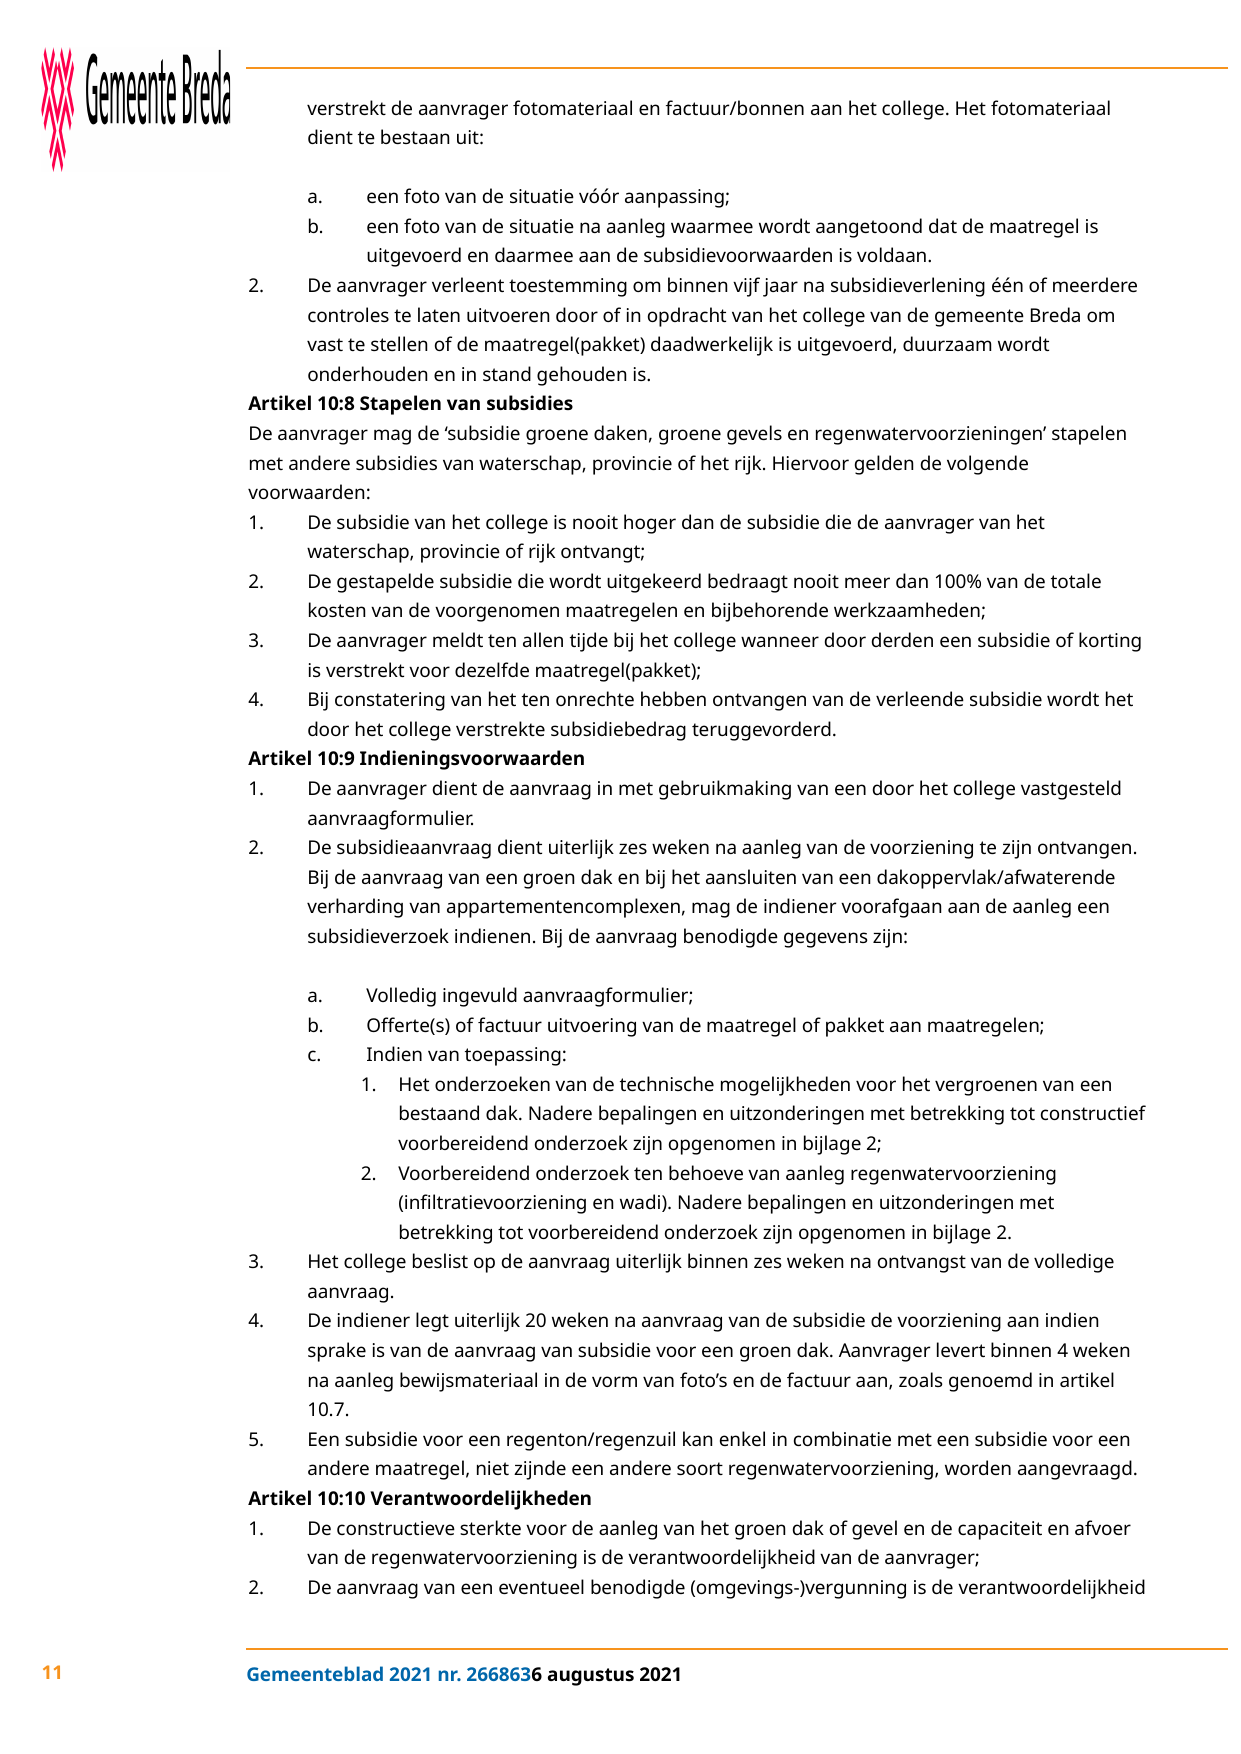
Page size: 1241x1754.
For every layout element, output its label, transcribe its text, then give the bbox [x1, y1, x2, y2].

list De indiener legt uiterlijk 20 weken na aanvraag van de subsidie de voorziening aan indien sprake is van de aanvraag van subsidie voor een groen dak. Aanvrager levert binnen 4 weken na aanleg bewijsmateriaal in de vorm van foto’s en de factuur aan, zoals genoemd in artikel 10.7. [248, 1308, 1152, 1422]
list De gestapelde subsidie die wordt uitgekeerd bedraagt nooit meer dan 100% van de totale kosten van de voorgenomen maatregelen en bijbehorende werkzaamheden; [248, 568, 1152, 623]
list Volledig ingevuld aanvraagformulier; [307, 982, 1152, 1008]
list verstrekt de aanvrager fotomateriaal en factuur/bonnen aan het college. Het fotomateriaal dient te bestaan uit: [248, 95, 1152, 150]
list De aanvraag van een eventueel benodigde (omgevings-)vergunning is de verantwoordelijkheid [248, 1574, 1152, 1600]
list Voorbereidend onderzoek ten behoeve van aanleg regenwatervoorziening (infiltratievoorziening en wadi). Nadere bepalingen en uitzonderingen met betrekking tot voorbereidend onderzoek zijn opgenomen in bijlage 2. [361, 1160, 1152, 1245]
list Het onderzoeken van de technische mogelijkheden voor het vergroenen van een bestaand dak. Nadere bepalingen en uitzonderingen met betrekking tot constructief voorbereidend onderzoek zijn opgenomen in bijlage 2; [361, 1071, 1152, 1156]
list Een subsidie voor een regenton/regenzuil kan enkel in combinatie met een subsidie voor een andere maatregel, niet zijnde een andere soort regenwatervoorziening, worden aangevraagd. [248, 1426, 1152, 1481]
list een foto van de situatie na aanleg waarmee wordt aangetoond dat de maatregel is uitgevoerd en daarmee aan de subsidievoorwaarden is voldaan. [307, 213, 1152, 268]
text Artikel 10:10 Verantwoordelijkheden [248, 1485, 1152, 1511]
list De aanvrager dient de aanvraag in met gebruikmaking van een door het college vastgesteld aanvraagformulier. [248, 775, 1152, 831]
list De constructieve sterkte voor de aanleg van het groen dak of gevel en de capaciteit en afvoer van de regenwatervoorziening is de verantwoordelijkheid van de aanvrager; [248, 1515, 1152, 1570]
text De aanvrager mag de ‘subsidie groene daken, groene gevels en regenwatervoorzieningen’ stapelen met andere subsidies van waterschap, provincie of het rijk. Hiervoor gelden de volgende voorwaarden: [248, 420, 1152, 505]
list De subsidie van het college is nooit hoger dan de subsidie die de aanvrager van het waterschap, provincie of rijk ontvangt; [248, 509, 1152, 564]
list De aanvrager verleent toestemming om binnen vijf jaar na subsidieverlening één of meerdere controles te laten uitvoeren door of in opdracht van het college van de gemeente Breda om vast te stellen of de maatregel(pakket) daadwerkelijk is uitgevoerd, duurzaam wordt onderhouden en in stand gehouden is. [248, 272, 1152, 387]
list Indien van toepassing: [307, 1041, 1152, 1067]
list een foto van de situatie vóór aanpassing; [307, 183, 1152, 209]
picture [41, 47, 231, 172]
list De aanvrager meldt ten allen tijde bij het college wanneer door derden een subsidie of korting is verstrekt voor dezelfde maatregel(pakket); [248, 627, 1152, 683]
text Artikel 10:9 Indieningsvoorwaarden [248, 746, 1152, 771]
list Offerte(s) of factuur uitvoering van de maatregel of pakket aan maatregelen; [307, 1012, 1152, 1038]
text Artikel 10:8 Stapelen van subsidies [248, 391, 1152, 416]
list Bij constatering van het ten onrechte hebben ontvangen van de verleende subsidie wordt het door het college verstrekte subsidiebedrag teruggevorderd. [248, 686, 1152, 742]
list Het college beslist op de aanvraag uiterlijk binnen zes weken na ontvangst van de volledige aanvraag. [248, 1248, 1152, 1304]
list De subsidieaanvraag dient uiterlijk zes weken na aanleg van de voorziening te zijn ontvangen. Bij de aanvraag van een groen dak en bij het aansluiten van een dakoppervlak/afwaterende verharding van appartementencomplexen, mag de indiener voorafgaan aan de aanleg een subsidieverzoek indienen. Bij de aanvraag benodigde gegevens zijn: [248, 834, 1152, 949]
